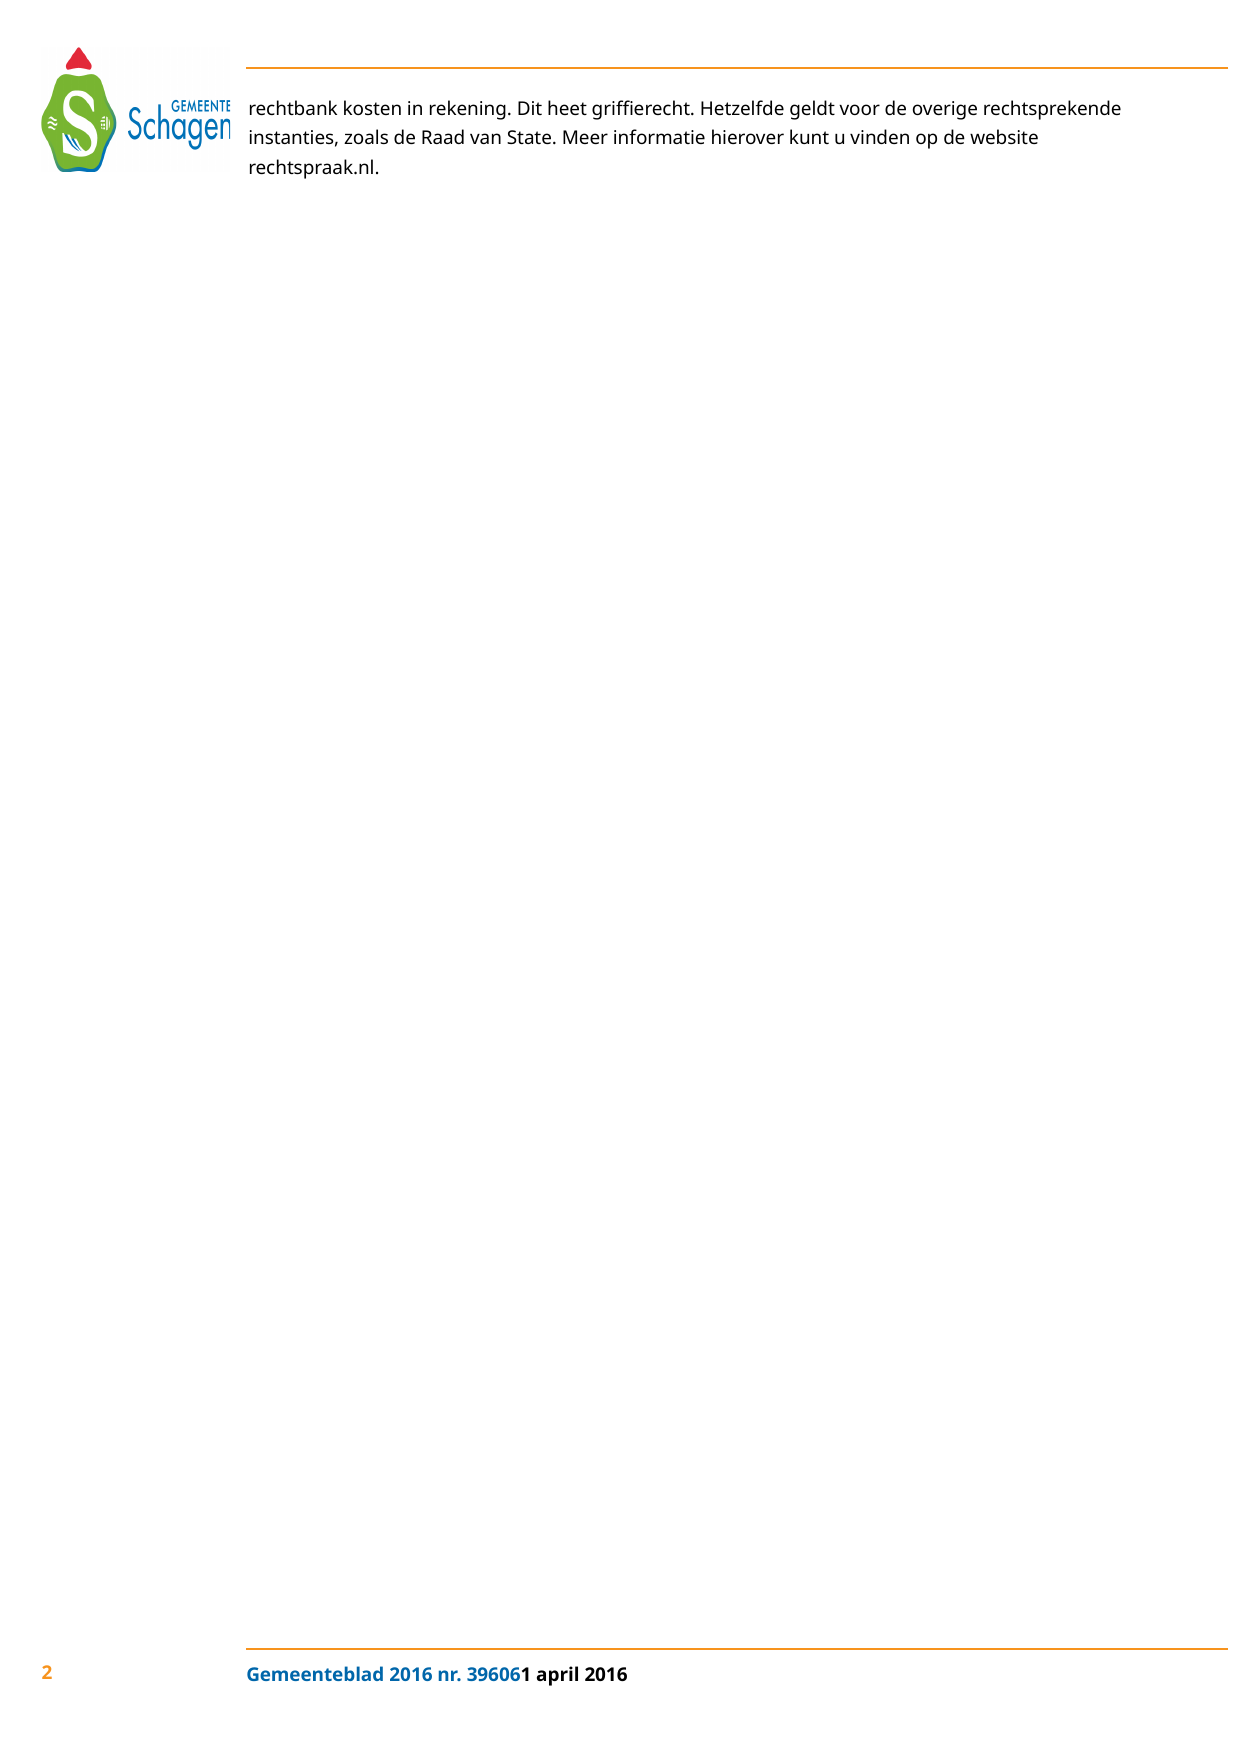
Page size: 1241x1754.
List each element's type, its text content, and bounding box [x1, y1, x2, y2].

picture [41, 47, 231, 172]
text rechtbank kosten in rekening. Dit heet griffierecht. Hetzelfde geldt voor de overige rechtsprekende instanties, zoals de Raad van State. Meer informatie hierover kunt u vinden op de website rechtspraak.nl. [248, 95, 1152, 180]
